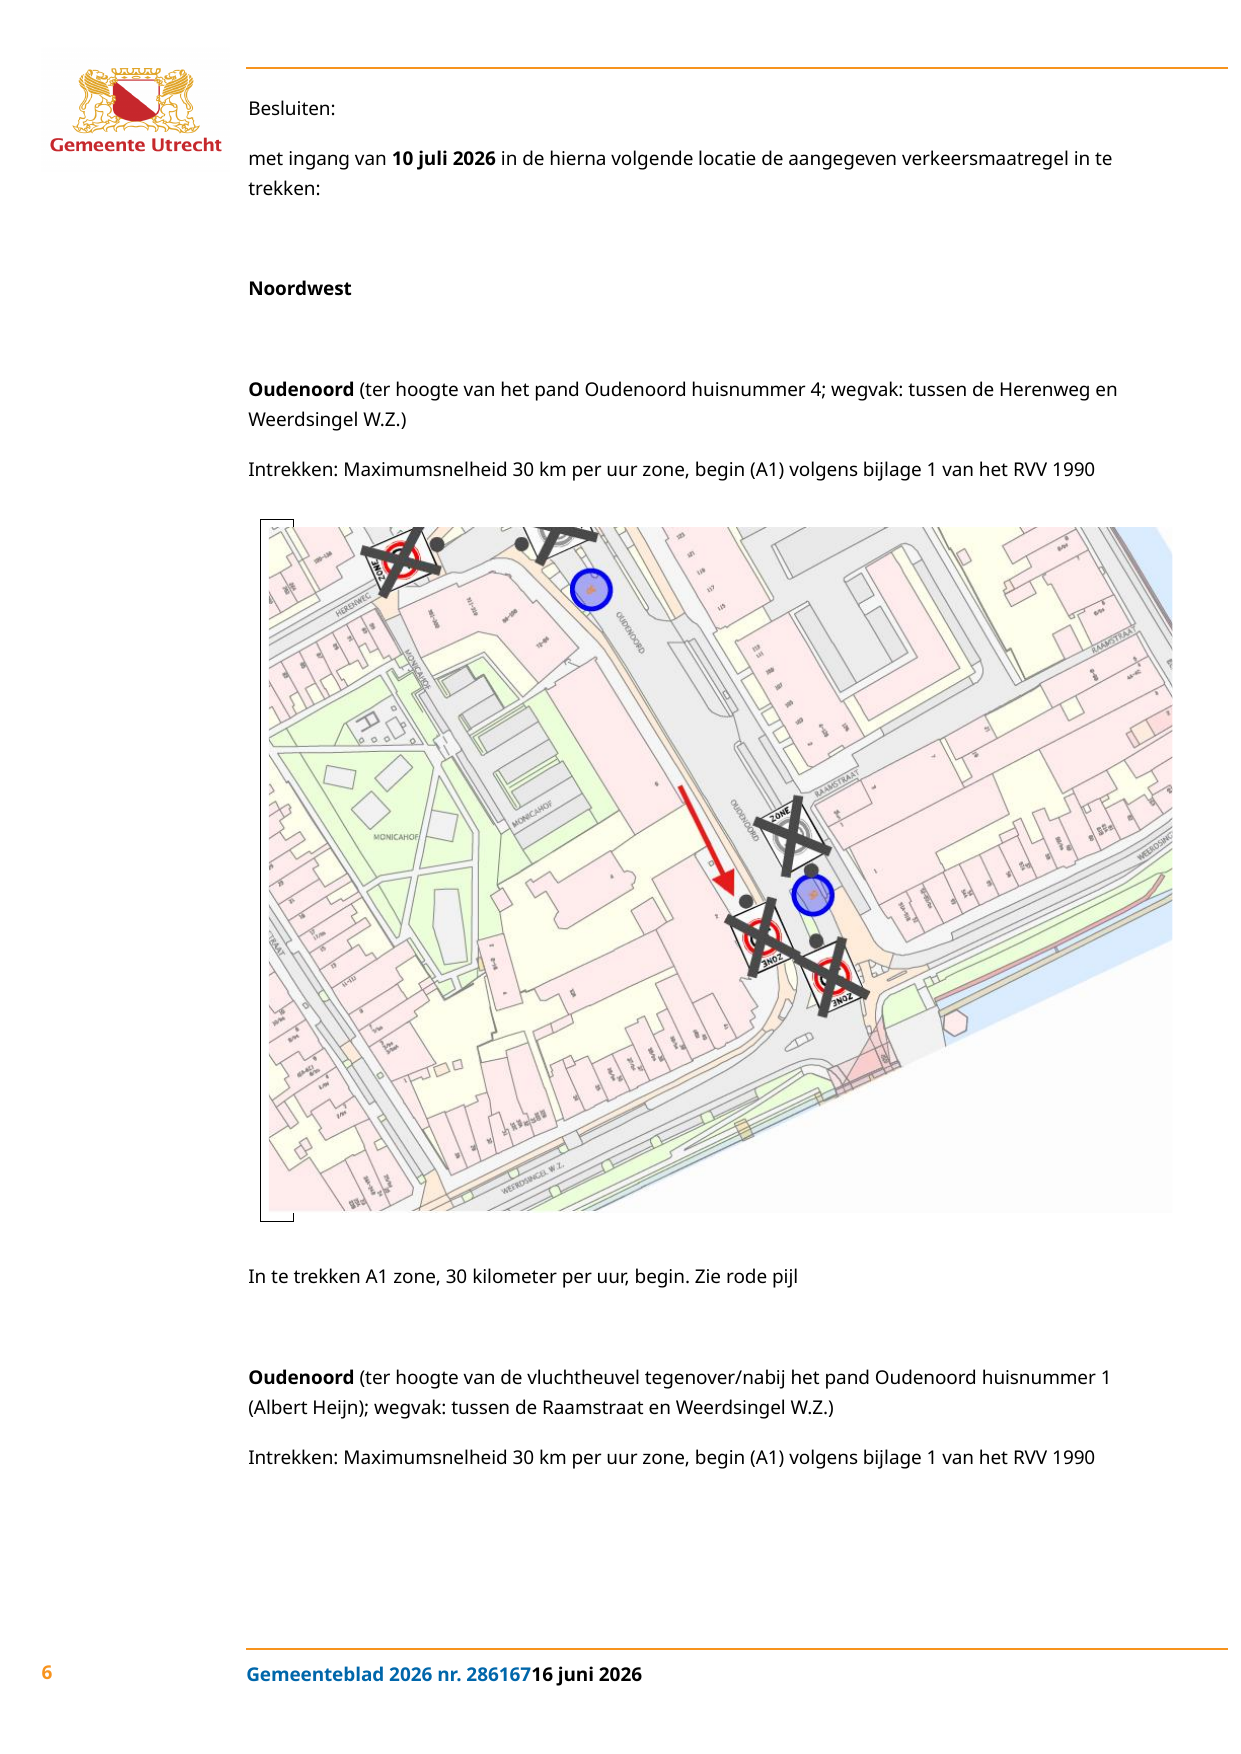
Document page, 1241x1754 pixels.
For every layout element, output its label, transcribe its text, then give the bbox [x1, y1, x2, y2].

text Oudenoord (ter hoogte van het pand Oudenoord huisnummer 4; wegvak: tussen de Herenweg en Weerdsingel W.Z.) [248, 376, 1152, 432]
text Oudenoord (ter hoogte van de vluchtheuvel tegenover/nabij het pand Oudenoord huisnummer 1 (Albert Heijn); wegvak: tussen de Raamstraat en Weerdsingel W.Z.) [248, 1364, 1152, 1420]
text Intrekken: Maximumsnelheid 30 km per uur zone, begin (A1) volgens bijlage 1 van het RVV 1990 [248, 1444, 1152, 1470]
text Intrekken: Maximumsnelheid 30 km per uur zone, begin (A1) volgens bijlage 1 van het RVV 1990 [248, 456, 1152, 482]
text In te trekken A1 zone, 30 kilometer per uur, begin. Zie rode pijl [248, 1264, 1152, 1289]
text met ingang van 10 juli 2026 in de hierna volgende locatie de aangegeven verkeersmaatregel in te trekken: [248, 145, 1152, 201]
text Besluiten: [248, 95, 1152, 121]
text Noordwest [248, 276, 1152, 301]
picture [268, 527, 1173, 1213]
picture [41, 47, 231, 172]
